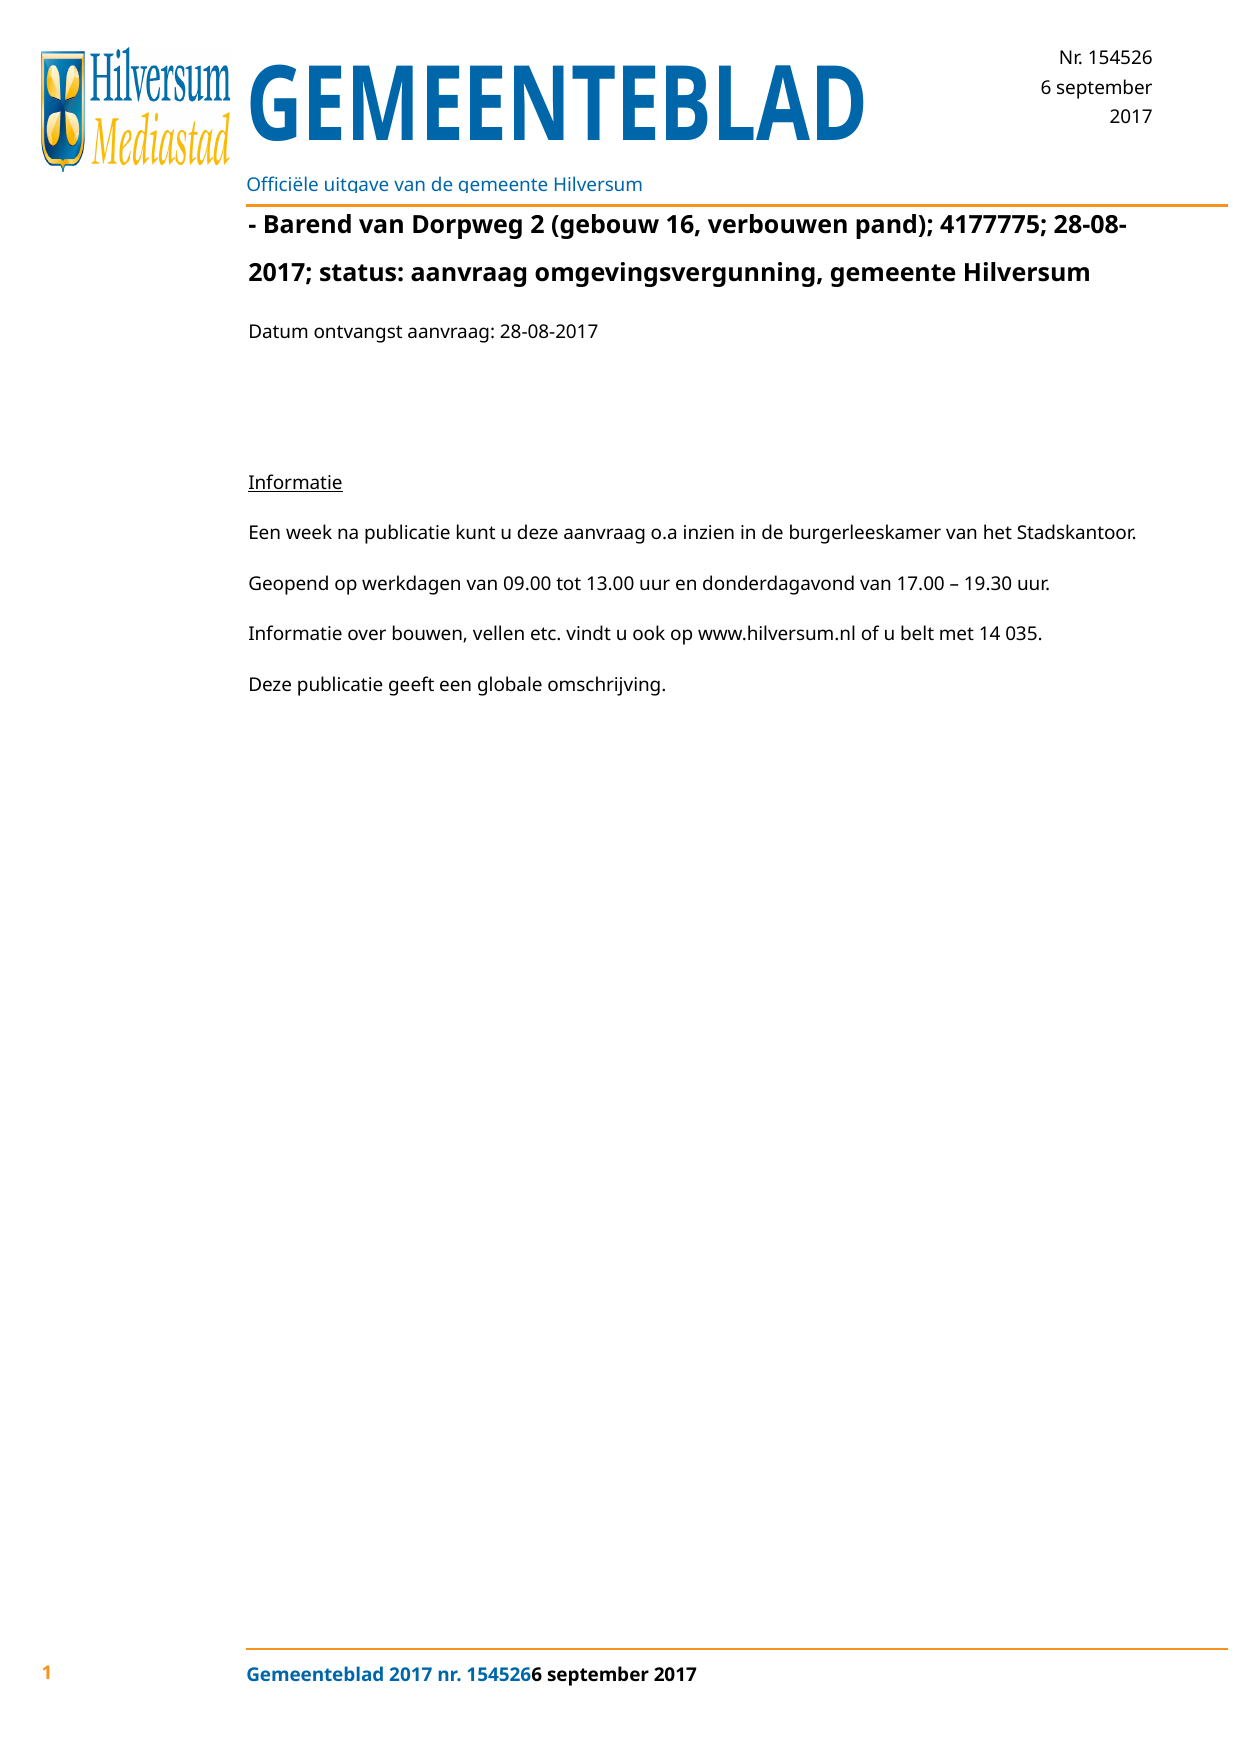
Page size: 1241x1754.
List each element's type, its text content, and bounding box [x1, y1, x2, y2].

text Een week na publicatie kunt u deze aanvraag o.a inzien in de burgerleeskamer van het Stadskantoor. [248, 519, 1152, 545]
text Informatie over bouwen, vellen etc. vindt u ook op www.hilversum.nl of u belt met 14 035. [248, 620, 1152, 646]
text Deze publicatie geeft een globale omschrijving. [248, 671, 1152, 697]
text Geopend op werkdagen van 09.00 tot 13.00 uur en donderdagavond van 17.00 – 19.30 uur. [248, 570, 1152, 596]
text Datum ontvangst aanvraag: 28-08-2017 [248, 318, 1152, 344]
picture [41, 47, 231, 172]
text Informatie [248, 469, 1152, 495]
text - Barend van Dorpweg 2 (gebouw 16, verbouwen pand); 4177775; 28-08-2017; status: aanvraag omgevingsvergunning, gemeente Hilversum [248, 207, 1152, 288]
